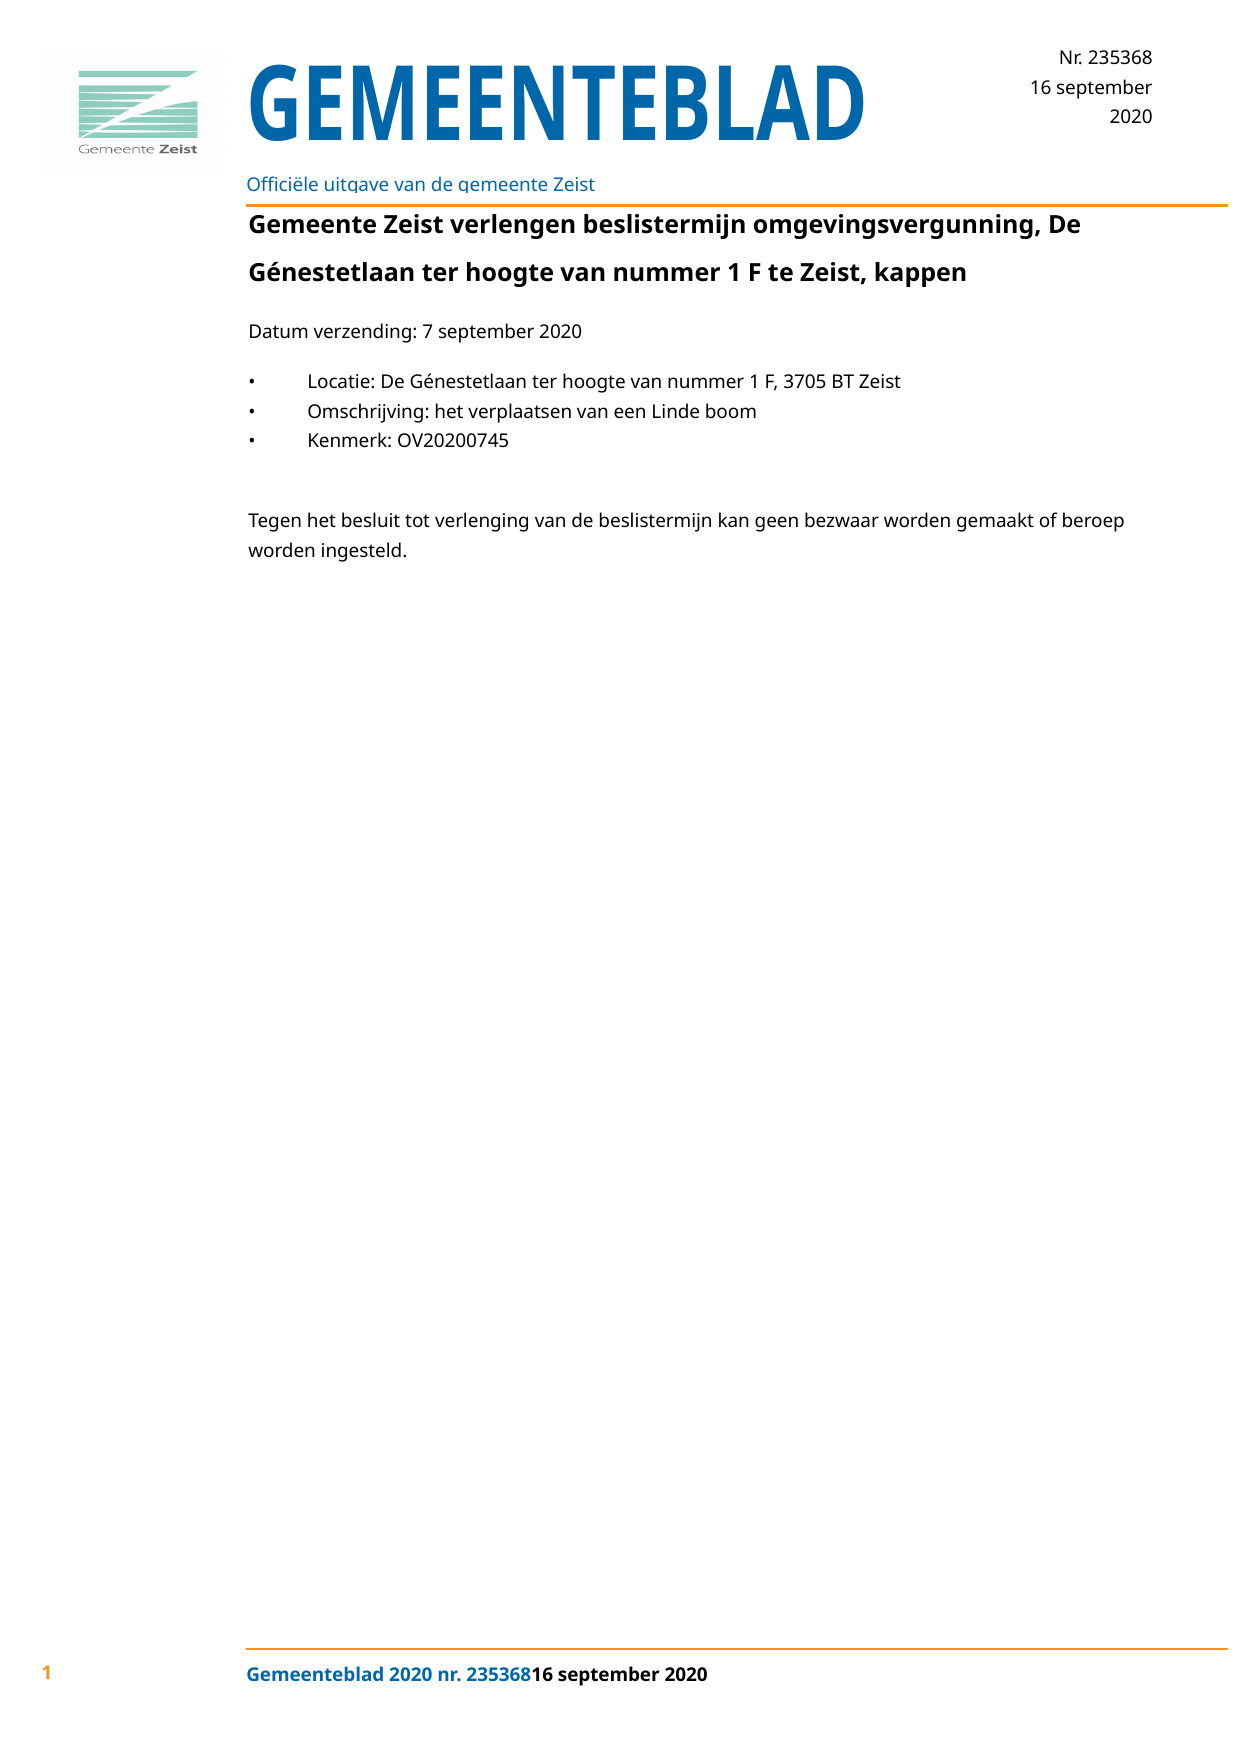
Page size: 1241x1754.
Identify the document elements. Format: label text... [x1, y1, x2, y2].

text Gemeente Zeist verlengen beslistermijn omgevingsvergunning, De Génestetlaan ter hoogte van nummer 1 F te Zeist, kappen [248, 207, 1152, 288]
list Omschrijving: het verplaatsen van een Linde boom [248, 398, 1152, 424]
picture [41, 47, 231, 172]
list Locatie: De Génestetlaan ter hoogte van nummer 1 F, 3705 BT Zeist [248, 368, 1152, 394]
text Datum verzending: 7 september 2020 [248, 318, 1152, 344]
list Kenmerk: OV20200745 [248, 427, 1152, 453]
text Tegen het besluit tot verlenging van de beslistermijn kan geen bezwaar worden gemaakt of beroep worden ingesteld. [248, 507, 1152, 563]
